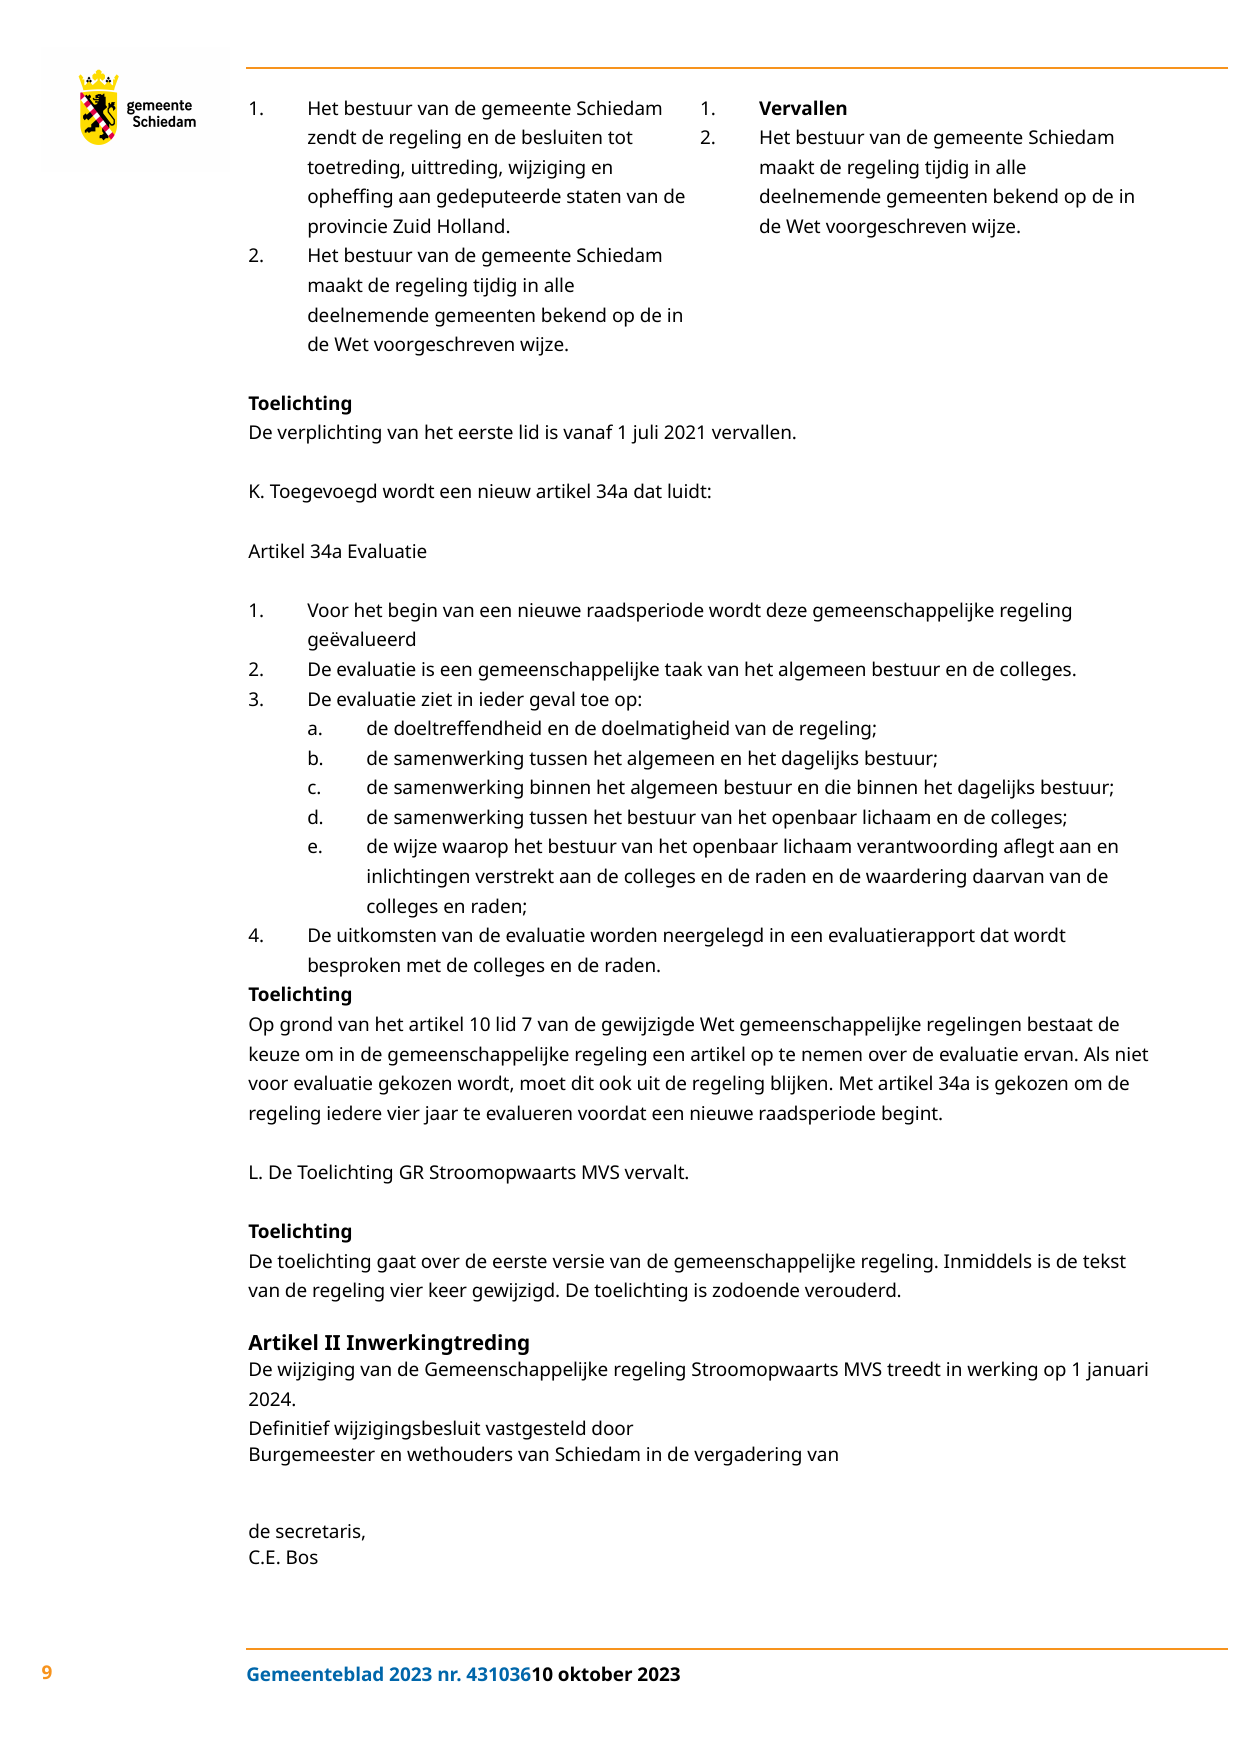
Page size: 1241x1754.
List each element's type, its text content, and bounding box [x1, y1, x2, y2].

table_cell Het bestuur van de gemeente Schiedam zendt de regeling en de besluiten tot toetreding, uittreding, wijziging en opheffing aan gedeputeerde staten van de provincie Zuid Holland. Het bestuur van de gemeente Schiedam maakt de regeling tijdig in alle deelnemende gemeenten bekend op de in de Wet voorgeschreven wijze. [248, 95, 700, 357]
text de secretaris, [248, 1518, 1152, 1544]
text Toelichting [248, 1218, 1152, 1244]
list De evaluatie is een gemeenschappelijke taak van het algemeen bestuur en de colleges. [248, 656, 1152, 682]
text K. Toegevoegd wordt een nieuw artikel 34a dat luidt: [248, 479, 1152, 504]
list de wijze waarop het bestuur van het openbaar lichaam verantwoording aflegt aan en inlichtingen verstrekt aan de colleges en de raden en de waardering daarvan van de colleges en raden; [307, 834, 1152, 919]
text De toelichting gaat over de eerste versie van de gemeenschappelijke regeling. Inmiddels is de tekst van de regeling vier keer gewijzigd. De toelichting is zodoende verouderd. [248, 1248, 1152, 1303]
text Toelichting [248, 390, 1152, 416]
text L. De Toelichting GR Stroomopwaarts MVS vervalt. [248, 1159, 1152, 1185]
text Definitief wijzigingsbesluit vastgesteld door [248, 1416, 1152, 1441]
text Artikel 34a Evaluatie [248, 538, 1152, 564]
text Burgemeester en wethouders van Schiedam in de vergadering van [248, 1441, 1152, 1467]
text De verplichting van het eerste lid is vanaf 1 juli 2021 vervallen. [248, 419, 1152, 445]
list de samenwerking tussen het bestuur van het openbaar lichaam en de colleges; [307, 804, 1152, 830]
list de samenwerking binnen het algemeen bestuur en die binnen het dagelijks bestuur; [307, 774, 1152, 800]
table_cell Vervallen Het bestuur van de gemeente Schiedam maakt de regeling tijdig in alle deelnemende gemeenten bekend op de in de Wet voorgeschreven wijze. [700, 95, 1152, 357]
text De wijziging van de Gemeenschappelijke regeling Stroomopwaarts MVS treedt in werking op 1 januari 2024. [248, 1356, 1152, 1412]
text Artikel II Inwerkingtreding [248, 1328, 1152, 1356]
text C.E. Bos [248, 1544, 1152, 1570]
list De evaluatie ziet in ieder geval toe op: [248, 686, 1152, 712]
picture [41, 47, 231, 172]
list De uitkomsten van de evaluatie worden neergelegd in een evaluatierapport dat wordt besproken met de colleges en de raden. [248, 922, 1152, 978]
text Op grond van het artikel 10 lid 7 van de gewijzigde Wet gemeenschappelijke regelingen bestaat de keuze om in de gemeenschappelijke regeling een artikel op te nemen over de evaluatie ervan. Als niet voor evaluatie gekozen wordt, moet dit ook uit de regeling blijken. Met artikel 34a is gekozen om de regeling iedere vier jaar te evalueren voordat een nieuwe raadsperiode begint. [248, 1011, 1152, 1126]
list Voor het begin van een nieuwe raadsperiode wordt deze gemeenschappelijke regeling geëvalueerd [248, 597, 1152, 652]
text Toelichting [248, 982, 1152, 1007]
list de samenwerking tussen het algemeen en het dagelijks bestuur; [307, 745, 1152, 771]
list de doeltreffendheid en de doelmatigheid van de regeling; [307, 715, 1152, 741]
